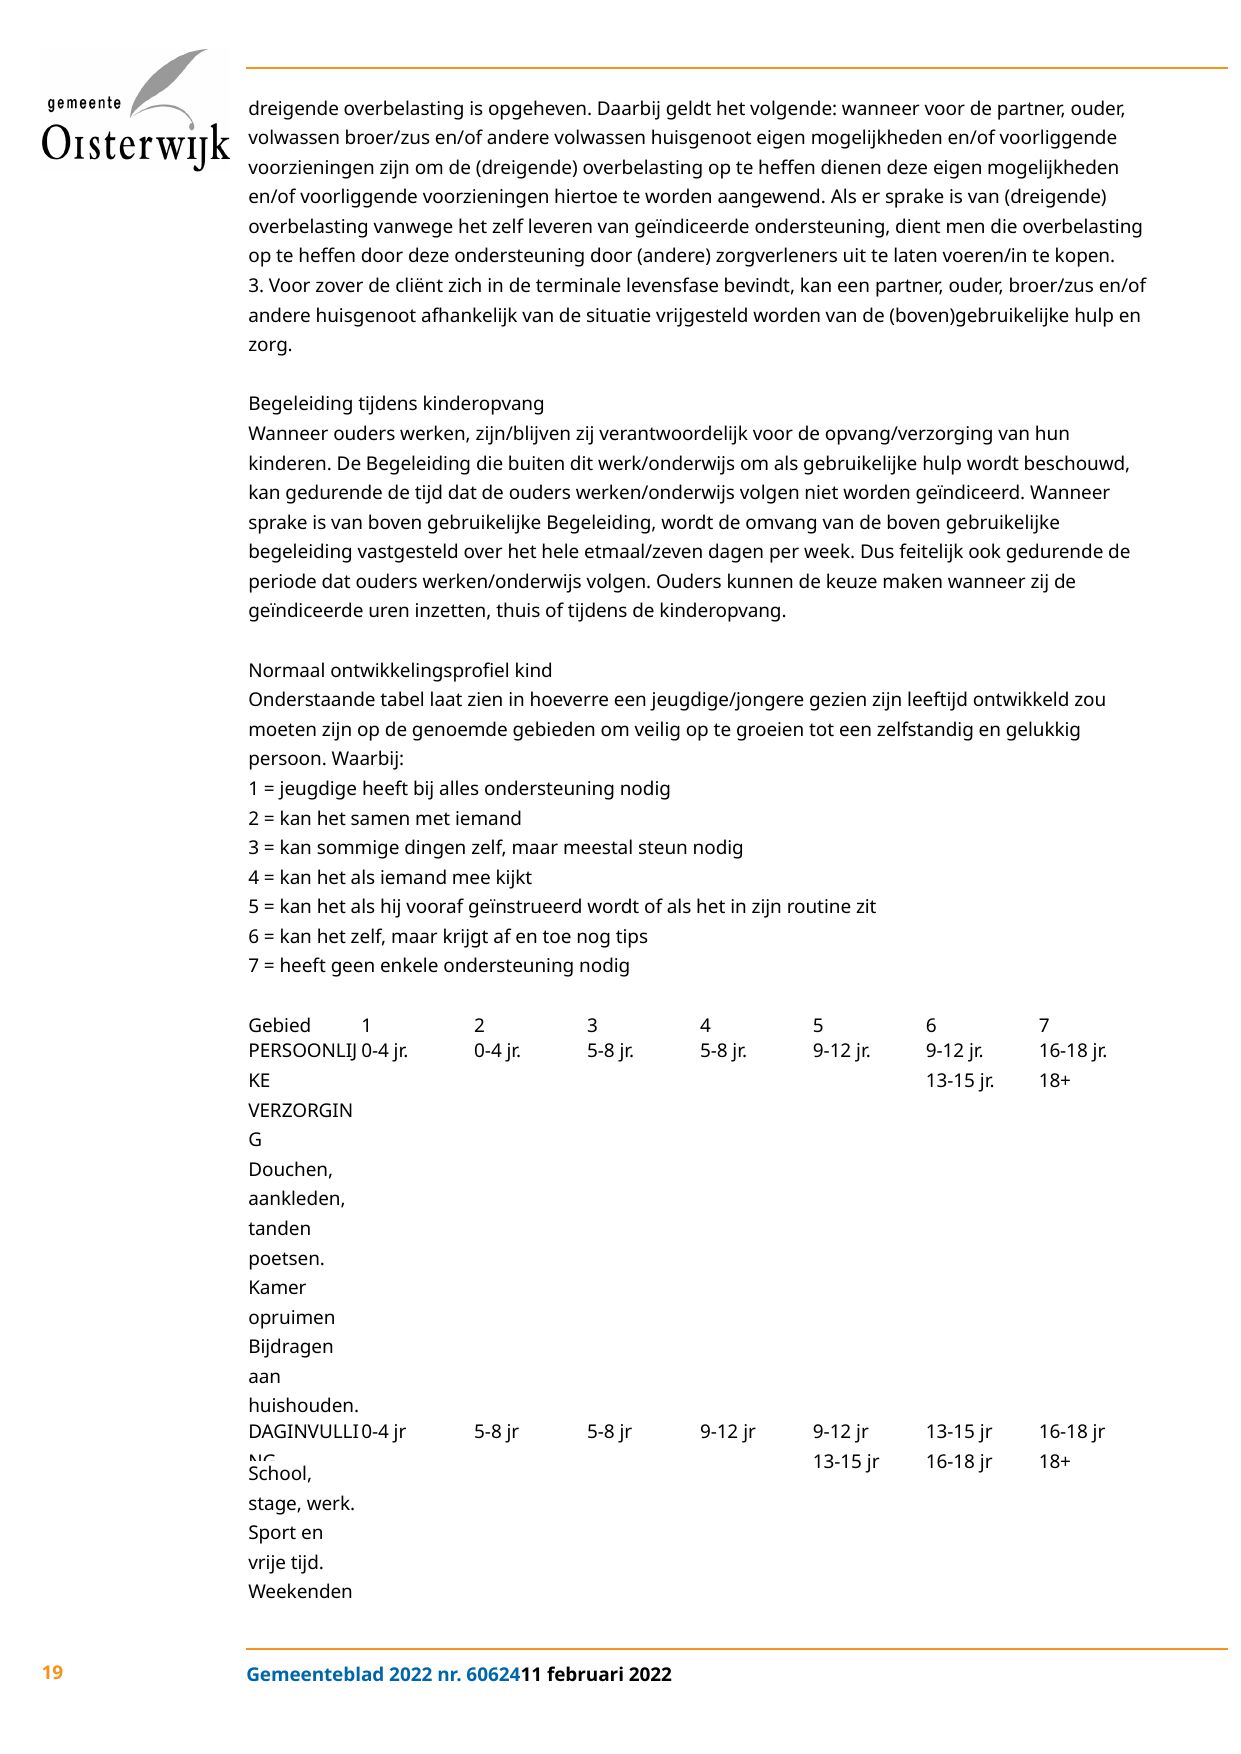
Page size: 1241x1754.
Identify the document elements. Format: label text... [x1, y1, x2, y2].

table_cell 9-12 jr. [813, 1038, 926, 1418]
text 3 = kan sommige dingen zelf, maar meestal steun nodig [248, 834, 1152, 860]
table_header 2 [474, 1012, 587, 1038]
text Onderstaande tabel laat zien in hoeverre een jeugdige/jongere gezien zijn leeftijd ontwikkeld zou moeten zijn op de genoemde gebieden om veilig op te groeien tot een zelfstandig en gelukkig persoon. Waarbij: [248, 686, 1152, 771]
text 2 = kan het samen met iemand [248, 805, 1152, 831]
text 5 = kan het als hij vooraf geïnstrueerd wordt of als het in zijn routine zit [248, 893, 1152, 919]
table_cell 5-8 jr [587, 1419, 700, 1604]
table_cell 16-18 jr 18+ [1039, 1419, 1152, 1604]
table_header 5 [813, 1012, 926, 1038]
table_header 7 [1039, 1012, 1152, 1038]
text 4 = kan het als iemand mee kijkt [248, 864, 1152, 890]
text dreigende overbelasting is opgeheven. Daarbij geldt het volgende: wanneer voor de partner, ouder, volwassen broer/zus en/of andere volwassen huisgenoot eigen mogelijkheden en/of voorliggende voorzieningen zijn om de (dreigende) overbelasting op te heffen dienen deze eigen mogelijkheden en/of voorliggende voorzieningen hiertoe te worden aangewend. Als er sprake is van (dreigende) overbelasting vanwege het zelf leveren van geïndiceerde ondersteuning, dient men die overbelasting op te heffen door deze ondersteuning door (andere) zorgverleners uit te laten voeren/in te kopen. [248, 95, 1152, 268]
text 6 = kan het zelf, maar krijgt af en toe nog tips [248, 923, 1152, 949]
table_header Gebied [248, 1012, 361, 1038]
table_cell 5-8 jr [474, 1419, 587, 1604]
table_cell 9-12 jr 13-15 jr [813, 1419, 926, 1604]
table_cell 0-4 jr. [474, 1038, 587, 1418]
table_cell DAGINVULLING School, stage, werk. Sport en vrije tijd. Weekenden [248, 1419, 361, 1604]
text Wanneer ouders werken, zijn/blijven zij verantwoordelijk voor de opvang/verzorging van hun kinderen. De Begeleiding die buiten dit werk/onderwijs om als gebruikelijke hulp wordt beschouwd, kan gedurende de tijd dat de ouders werken/onderwijs volgen niet worden geïndiceerd. Wanneer sprake is van boven gebruikelijke Begeleiding, wordt de omvang van de boven gebruikelijke begeleiding vastgesteld over het hele etmaal/zeven dagen per week. Dus feitelijk ook gedurende de periode dat ouders werken/onderwijs volgen. Ouders kunnen de keuze maken wanneer zij de geïndiceerde uren inzetten, thuis of tijdens de kinderopvang. [248, 420, 1152, 623]
table_header 1 [361, 1012, 474, 1038]
table_header 4 [700, 1012, 813, 1038]
text Normaal ontwikkelingsprofiel kind [248, 657, 1152, 683]
text 1 = jeugdige heeft bij alles ondersteuning nodig [248, 775, 1152, 801]
table_header 3 [587, 1012, 700, 1038]
table_cell 9-12 jr [700, 1419, 813, 1604]
table_cell 9-12 jr. 13-15 jr. [926, 1038, 1038, 1418]
picture [41, 47, 231, 172]
table_cell 5-8 jr. [700, 1038, 813, 1418]
table_cell PERSOONLIJKE VERZORGING Douchen, aankleden, tanden poetsen. Kamer opruimen Bijdragen aan huishouden. [248, 1038, 361, 1418]
table_header 6 [926, 1012, 1038, 1038]
text Begeleiding tijdens kinderopvang [248, 391, 1152, 416]
text 7 = heeft geen enkele ondersteuning nodig [248, 953, 1152, 978]
table_cell 0-4 jr. [361, 1038, 474, 1418]
table_cell 0-4 jr [361, 1419, 474, 1604]
table_cell 16-18 jr. 18+ [1039, 1038, 1152, 1418]
text 3. Voor zover de cliënt zich in de terminale levensfase bevindt, kan een partner, ouder, broer/zus en/of andere huisgenoot afhankelijk van de situatie vrijgesteld worden van de (boven)gebruikelijke hulp en zorg. [248, 272, 1152, 357]
table_cell 5-8 jr. [587, 1038, 700, 1418]
table_cell 13-15 jr 16-18 jr [926, 1419, 1038, 1604]
